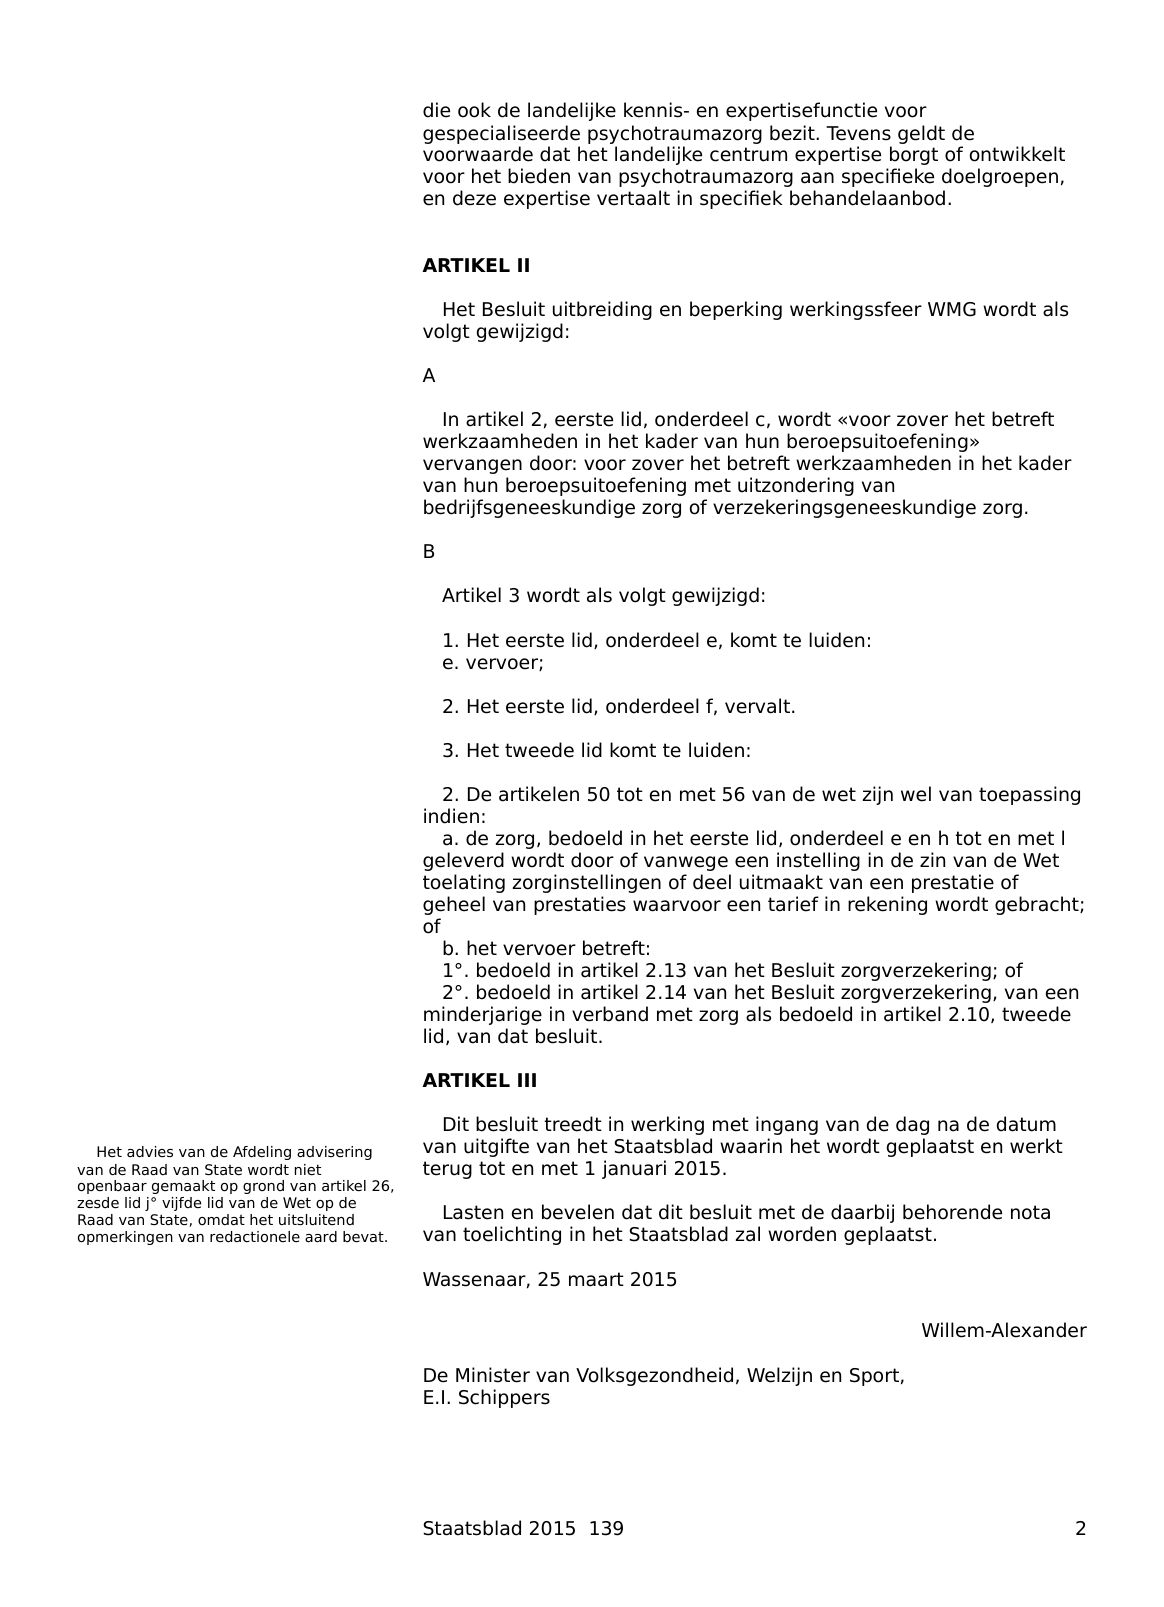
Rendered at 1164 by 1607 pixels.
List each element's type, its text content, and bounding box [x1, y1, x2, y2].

text A [422, 365, 1087, 387]
text B [422, 541, 1087, 563]
text Lasten en bevelen dat dit besluit met de daarbij behorende nota van toelichting in het Staatsblad zal worden geplaatst. [422, 1202, 1087, 1246]
text e. vervoer; [422, 652, 1087, 673]
text De Minister van Volksgezondheid, Welzijn en Sport, E.I. Schippers [422, 1364, 1087, 1408]
text 1. Het eerste lid, onderdeel e, komt te luiden: [422, 629, 1087, 652]
text Het Besluit uitbreiding en beperking werkingssfeer WMG wordt als volgt gewijzigd: [422, 299, 1087, 343]
subtitle ARTIKEL II [422, 255, 1087, 277]
text 2. Het eerste lid, onderdeel f, vervalt. [422, 696, 1087, 718]
subtitle ARTIKEL III [422, 1070, 1087, 1092]
text Dit besluit treedt in werking met ingang van de dag na de datum van uitgifte van het Staatsblad waarin het wordt geplaatst en werkt terug tot en met 1 januari 2015. [422, 1114, 1087, 1180]
text b. het vervoer betreft: [422, 938, 1087, 960]
text 3. Het tweede lid komt te luiden: [422, 740, 1087, 762]
text In artikel 2, eerste lid, onderdeel c, wordt «voor zover het betreft werkzaamheden in het kader van hun beroepsuitoefening» vervangen door: voor zover het betreft werkzaamheden in het kader van hun beroepsuitoefening met uitzondering van bedrijfsgeneeskundige zorg of verzekeringsgeneeskundige zorg. [422, 409, 1087, 519]
text 2°. bedoeld in artikel 2.14 van het Besluit zorgverzekering, van een minderjarige in verband met zorg als bedoeld in artikel 2.10, tweede lid, van dat besluit. [422, 982, 1087, 1048]
text a. de zorg, bedoeld in het eerste lid, onderdeel e en h tot en met l geleverd wordt door of vanwege een instelling in de zin van de Wet toelating zorginstellingen of deel uitmaakt van een prestatie of geheel van prestaties waarvoor een tarief in rekening wordt gebracht; of [422, 828, 1087, 938]
text die ook de landelijke kennis- en expertisefunctie voor gespecialiseerde psychotraumazorg bezit. Tevens geldt de voorwaarde dat het landelijke centrum expertise borgt of ontwikkelt voor het bieden van psychotraumazorg aan specifieke doelgroepen, en deze expertise vertaalt in specifiek behandelaanbod. [422, 100, 1087, 210]
text Willem-Alexander [422, 1320, 1087, 1342]
text 2. De artikelen 50 tot en met 56 van de wet zijn wel van toepassing indien: [422, 784, 1087, 828]
text Wassenaar, 25 maart 2015 [422, 1268, 1087, 1290]
text Het advies van de Afdeling advisering van de Raad van State wordt niet openbaar gemaakt op grond van artikel 26, zesde lid j° vijfde lid van de Wet op de Raad van State, omdat het uitsluitend opmerkingen van redactionele aard bevat. [77, 1144, 396, 1246]
text Artikel 3 wordt als volgt gewijzigd: [422, 585, 1087, 607]
text 1°. bedoeld in artikel 2.13 van het Besluit zorgverzekering; of [422, 960, 1087, 982]
